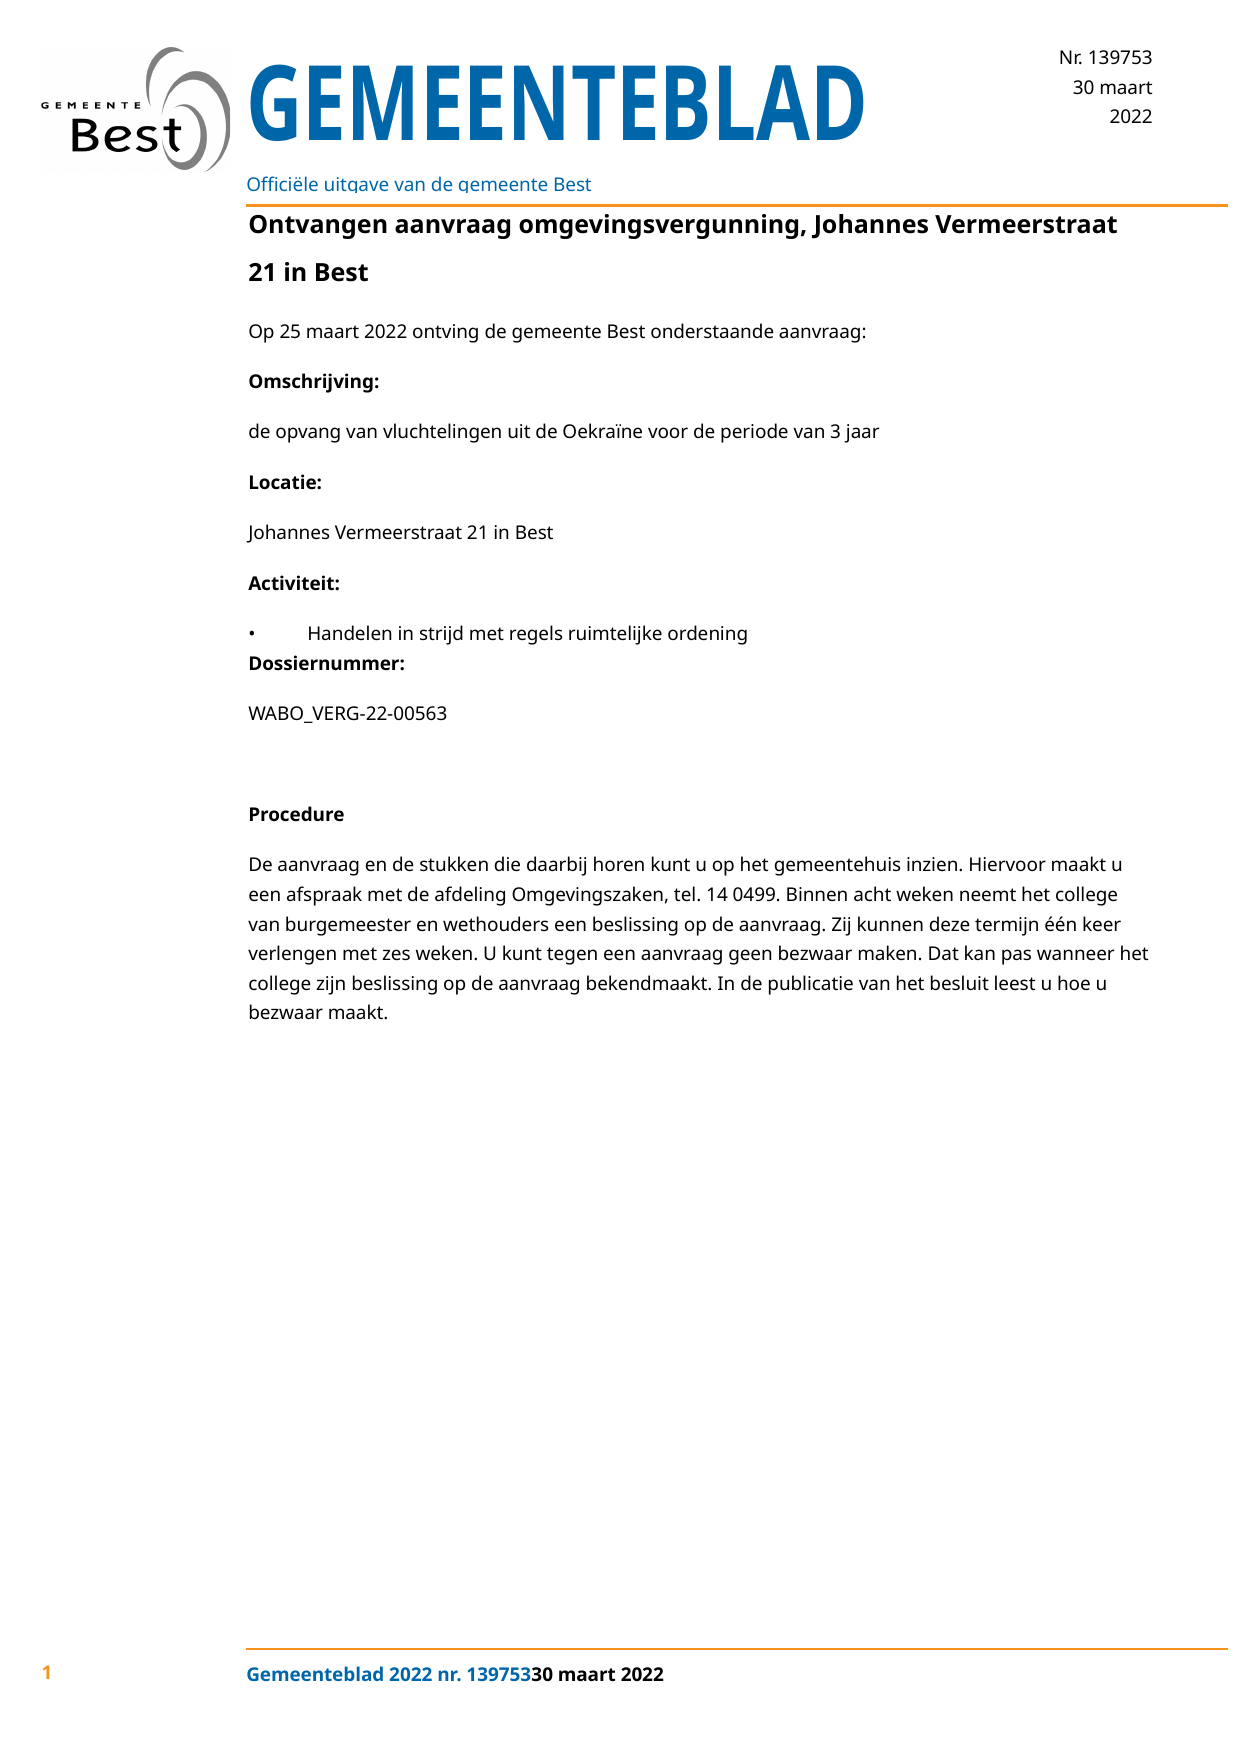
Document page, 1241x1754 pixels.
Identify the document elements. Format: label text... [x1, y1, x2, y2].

text Dossiernummer: [248, 650, 1152, 676]
text de opvang van vluchtelingen uit de Oekraïne voor de periode van 3 jaar [248, 419, 1152, 444]
text Locatie: [248, 469, 1152, 495]
text WABO_VERG-22-00563 [248, 700, 1152, 726]
picture [41, 47, 231, 172]
text Procedure [248, 801, 1152, 827]
text Op 25 maart 2022 ontving de gemeente Best onderstaande aanvraag: [248, 318, 1152, 344]
text Activiteit: [248, 570, 1152, 596]
list Handelen in strijd met regels ruimtelijke ordening [248, 620, 1152, 646]
text Ontvangen aanvraag omgevingsvergunning, Johannes Vermeerstraat 21 in Best [248, 207, 1152, 288]
text De aanvraag en de stukken die daarbij horen kunt u op het gemeentehuis inzien. Hiervoor maakt u een afspraak met de afdeling Omgevingszaken, tel. 14 0499. Binnen acht weken neemt het college van burgemeester en wethouders een beslissing op de aanvraag. Zij kunnen deze termijn één keer verlengen met zes weken. U kunt tegen een aanvraag geen bezwaar maken. Dat kan pas wanneer het college zijn beslissing op de aanvraag bekendmaakt. In de publicatie van het besluit leest u hoe u bezwaar maakt. [248, 852, 1152, 1025]
text Johannes Vermeerstraat 21 in Best [248, 519, 1152, 545]
text Omschrijving: [248, 368, 1152, 394]
